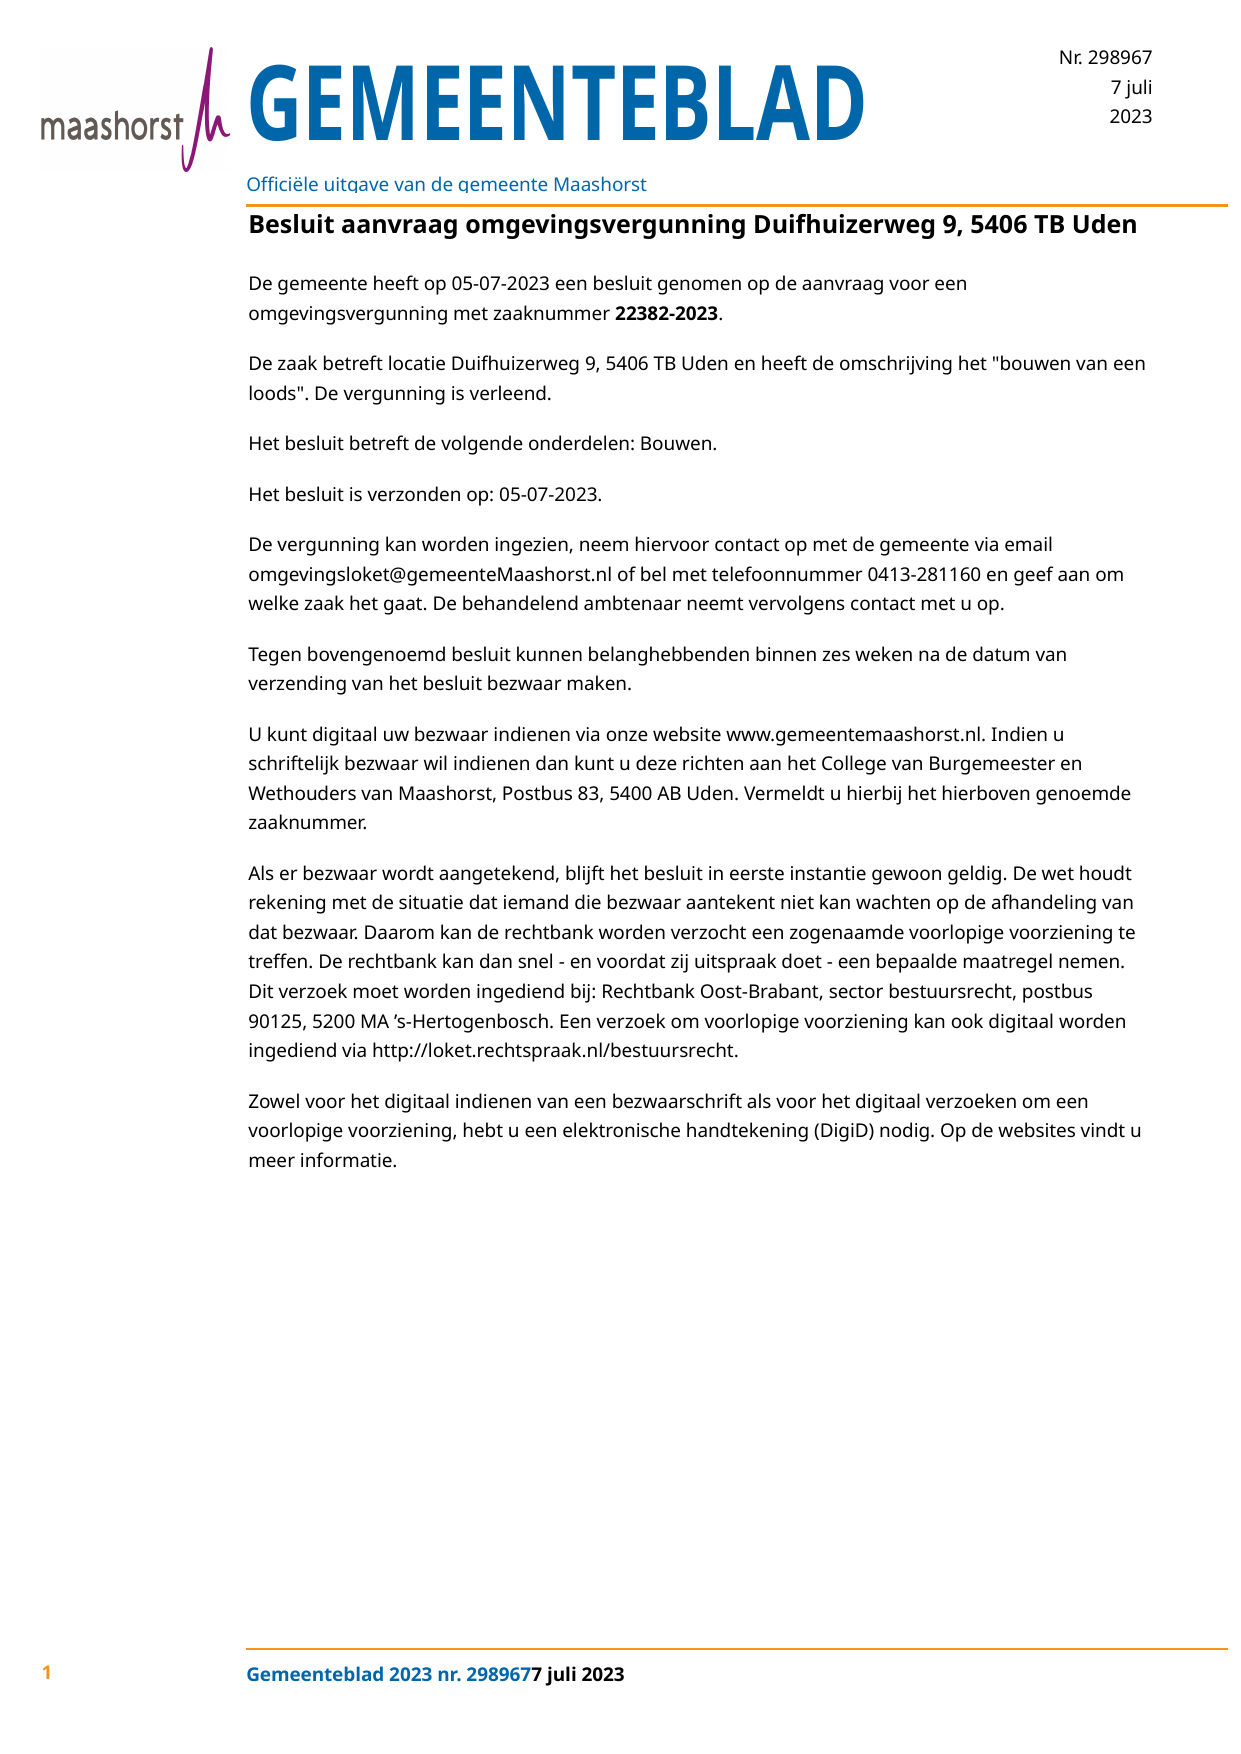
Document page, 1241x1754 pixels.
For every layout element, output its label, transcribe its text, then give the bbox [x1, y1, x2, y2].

picture [41, 47, 231, 172]
text De vergunning kan worden ingezien, neem hiervoor contact op met de gemeente via email omgevingsloket@gemeenteMaashorst.nl of bel met telefoonnummer 0413-281160 en geef aan om welke zaak het gaat. De behandelend ambtenaar neemt vervolgens contact met u op. [248, 531, 1152, 616]
text Het besluit is verzonden op: 05-07-2023. [248, 481, 1152, 506]
text Besluit aanvraag omgevingsvergunning Duifhuizerweg 9, 5406 TB Uden [248, 207, 1152, 241]
text De gemeente heeft op 05-07-2023 een besluit genomen op de aanvraag voor een omgevingsvergunning met zaaknummer 22382-2023. [248, 270, 1152, 326]
text Het besluit betreft de volgende onderdelen: Bouwen. [248, 430, 1152, 456]
text U kunt digitaal uw bezwaar indienen via onze website www.gemeentemaashorst.nl. Indien u schriftelijk bezwaar wil indienen dan kunt u deze richten aan het College van Burgemeester en Wethouders van Maashorst, Postbus 83, 5400 AB Uden. Vermeldt u hierbij het hierboven genoemde zaaknummer. [248, 721, 1152, 835]
text Als er bezwaar wordt aangetekend, blijft het besluit in eerste instantie gewoon geldig. De wet houdt rekening met de situatie dat iemand die bezwaar aantekent niet kan wachten op de afhandeling van dat bezwaar. Daarom kan de rechtbank worden verzocht een zogenaamde voorlopige voorziening te treffen. De rechtbank kan dan snel - en voordat zij uitspraak doet - een bepaalde maatregel nemen. Dit verzoek moet worden ingediend bij: Rechtbank Oost-Brabant, sector bestuursrecht, postbus 90125, 5200 MA ’s-Hertogenbosch. Een verzoek om voorlopige voorziening kan ook digitaal worden ingediend via http://loket.rechtspraak.nl/bestuursrecht. [248, 860, 1152, 1063]
text Zowel voor het digitaal indienen van een bezwaarschrift als voor het digitaal verzoeken om een voorlopige voorziening, hebt u een elektronische handtekening (DigiD) nodig. Op de websites vindt u meer informatie. [248, 1088, 1152, 1173]
text De zaak betreft locatie Duifhuizerweg 9, 5406 TB Uden en heeft de omschrijving het "bouwen van een loods". De vergunning is verleend. [248, 350, 1152, 406]
text Tegen bovengenoemd besluit kunnen belanghebbenden binnen zes weken na de datum van verzending van het besluit bezwaar maken. [248, 641, 1152, 696]
